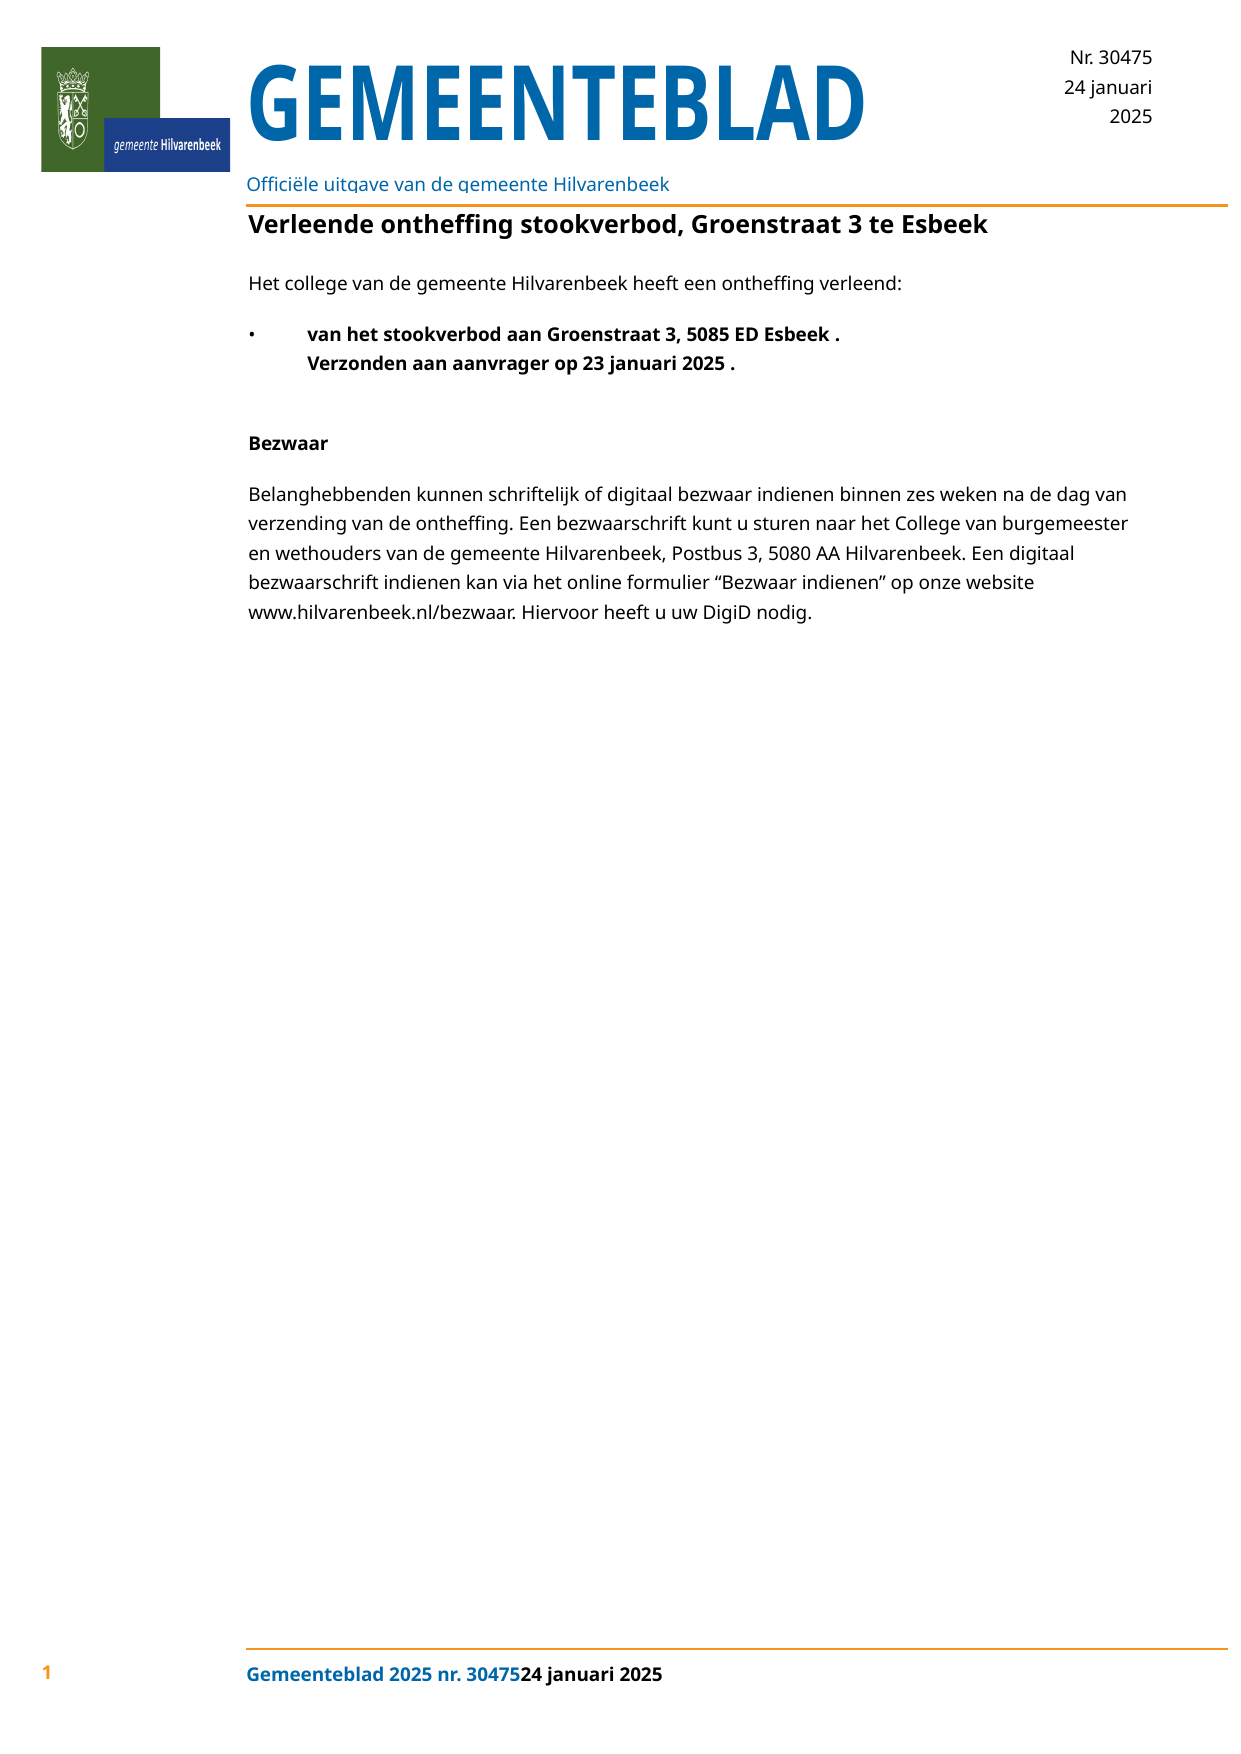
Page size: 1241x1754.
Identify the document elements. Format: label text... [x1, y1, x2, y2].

text Het college van de gemeente Hilvarenbeek heeft een ontheffing verleend: [248, 270, 1152, 296]
list van het stookverbod aan Groenstraat 3, 5085 ED Esbeek . [248, 321, 1152, 346]
text Belanghebbenden kunnen schriftelijk of digitaal bezwaar indienen binnen zes weken na de dag van verzending van de ontheffing. Een bezwaarschrift kunt u sturen naar het College van burgemeester en wethouders van de gemeente Hilvarenbeek, Postbus 3, 5080 AA Hilvarenbeek. Een digitaal bezwaarschrift indienen kan via het online formulier “Bezwaar indienen” op onze website www.hilvarenbeek.nl/bezwaar. Hiervoor heeft u uw DigiD nodig. [248, 481, 1152, 625]
text Verleende ontheffing stookverbod, Groenstraat 3 te Esbeek [248, 207, 1152, 241]
picture [41, 47, 231, 172]
list Verzonden aan aanvrager op 23 januari 2025 . [248, 350, 1152, 376]
text Bezwaar [248, 430, 1152, 456]
